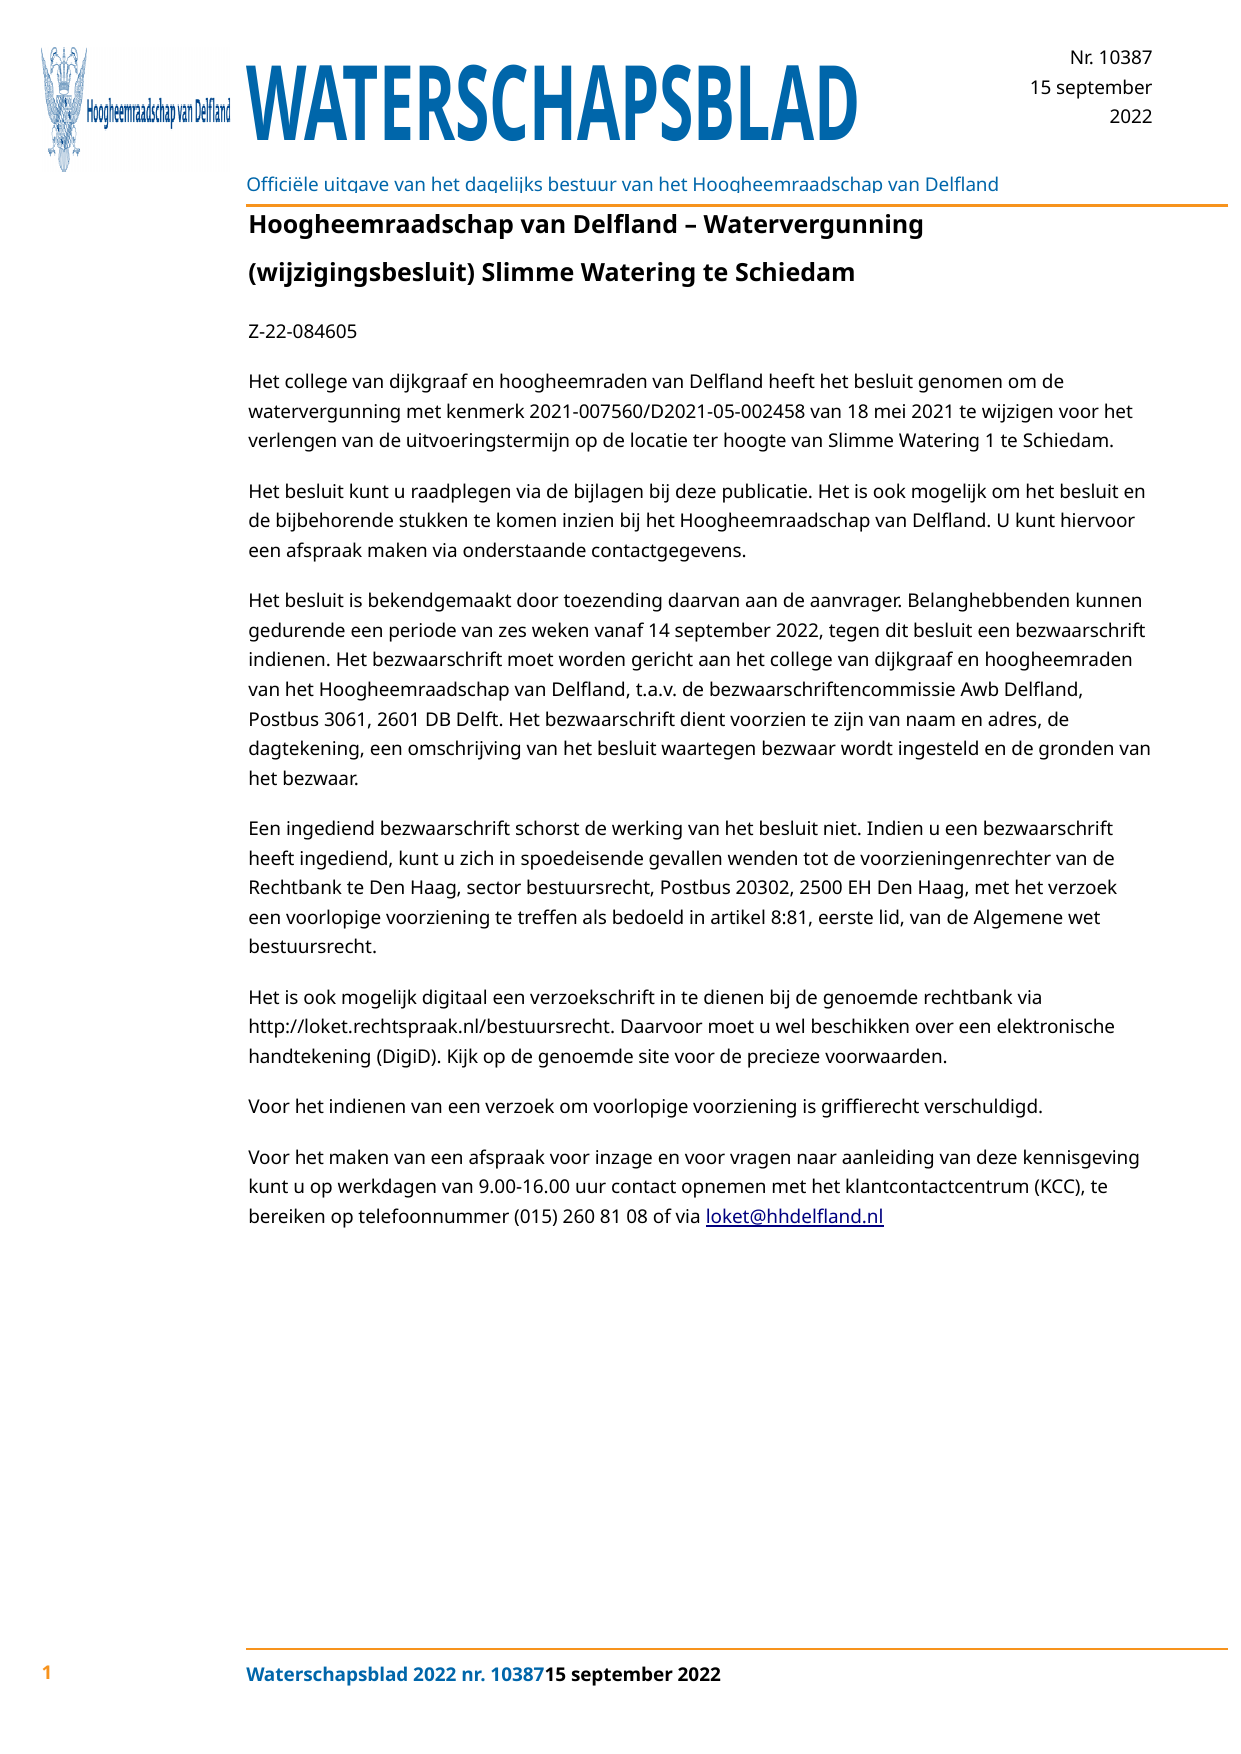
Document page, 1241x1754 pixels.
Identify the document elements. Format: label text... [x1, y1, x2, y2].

text Het college van dijkgraaf en hoogheemraden van Delfland heeft het besluit genomen om de watervergunning met kenmerk 2021-007560/D2021-05-002458 van 18 mei 2021 te wijzigen voor het verlengen van de uitvoeringstermijn op de locatie ter hoogte van Slimme Watering 1 te Schiedam. [248, 368, 1152, 453]
text Het besluit is bekendgemaakt door toezending daarvan aan de aanvrager. Belanghebbenden kunnen gedurende een periode van zes weken vanaf 14 september 2022, tegen dit besluit een bezwaarschrift indienen. Het bezwaarschrift moet worden gericht aan het college van dijkgraaf en hoogheemraden van het Hoogheemraadschap van Delfland, t.a.v. de bezwaarschriftencommissie Awb Delfland, Postbus 3061, 2601 DB Delft. Het bezwaarschrift dient voorzien te zijn van naam en adres, de dagtekening, een omschrijving van het besluit waartegen bezwaar wordt ingesteld en de gronden van het bezwaar. [248, 587, 1152, 791]
picture [41, 47, 231, 172]
text Een ingediend bezwaarschrift schorst de werking van het besluit niet. Indien u een bezwaarschrift heeft ingediend, kunt u zich in spoedeisende gevallen wenden tot de voorzieningenrechter van de Rechtbank te Den Haag, sector bestuursrecht, Postbus 20302, 2500 EH Den Haag, met het verzoek een voorlopige voorziening te treffen als bedoeld in artikel 8:81, eerste lid, van de Algemene wet bestuursrecht. [248, 815, 1152, 959]
text Hoogheemraadschap van Delfland – Watervergunning (wijzigingsbesluit) Slimme Watering te Schiedam [248, 207, 1152, 288]
text Z-22-084605 [248, 318, 1152, 344]
text Voor het maken van een afspraak voor inzage en voor vragen naar aanleiding van deze kennisgeving kunt u op werkdagen van 9.00-16.00 uur contact opnemen met het klantcontactcentrum (KCC), te bereiken op telefoonnummer (015) 260 81 08 of via loket@hhdelfland.nl [248, 1144, 1152, 1229]
text Het besluit kunt u raadplegen via de bijlagen bij deze publicatie. Het is ook mogelijk om het besluit en de bijbehorende stukken te komen inzien bij het Hoogheemraadschap van Delfland. U kunt hiervoor een afspraak maken via onderstaande contactgegevens. [248, 478, 1152, 563]
text Voor het indienen van een verzoek om voorlopige voorziening is griffierecht verschuldigd. [248, 1094, 1152, 1119]
text Het is ook mogelijk digitaal een verzoekschrift in te dienen bij de genoemde rechtbank via http://loket.rechtspraak.nl/bestuursrecht. Daarvoor moet u wel beschikken over een elektronische handtekening (DigiD). Kijk op de genoemde site voor de precieze voorwaarden. [248, 984, 1152, 1069]
